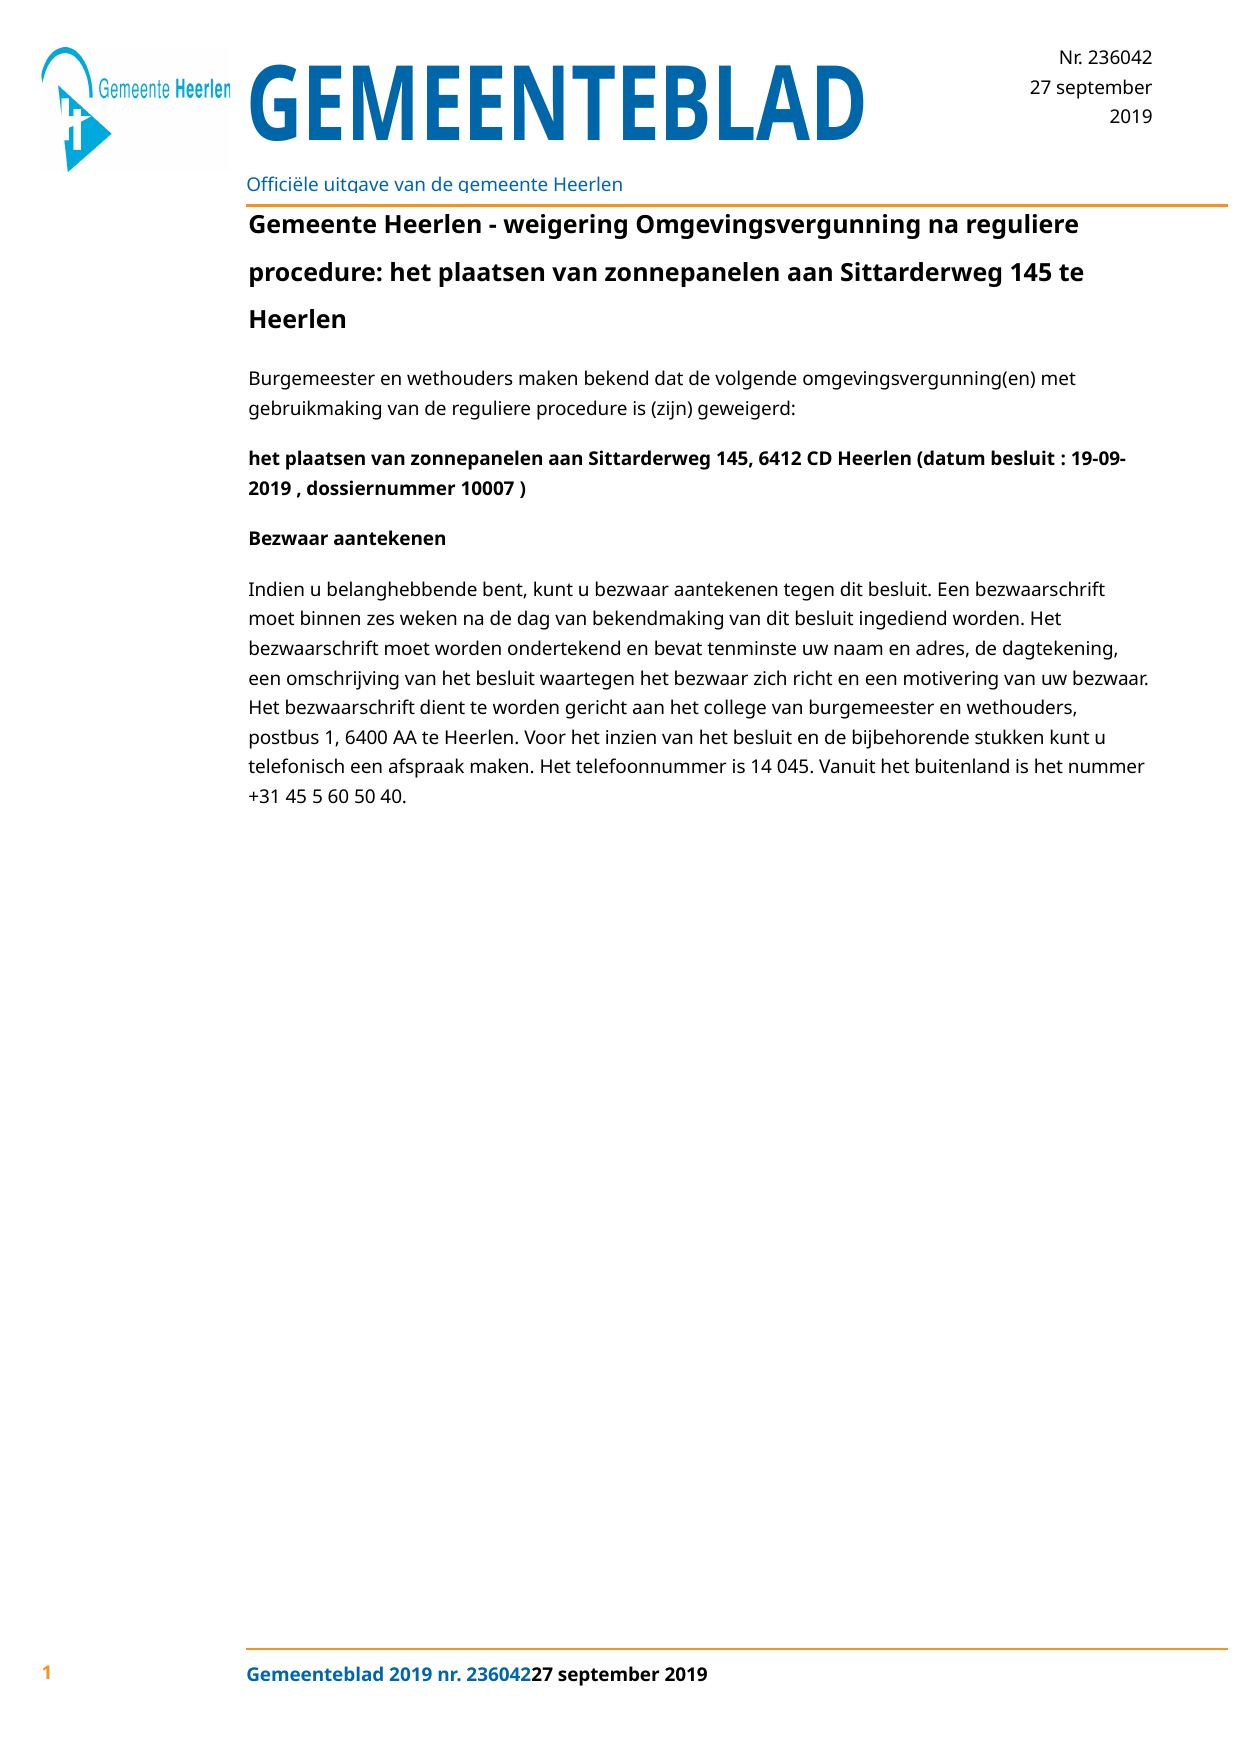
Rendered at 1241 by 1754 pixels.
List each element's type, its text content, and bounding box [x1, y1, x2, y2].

text Indien u belanghebbende bent, kunt u bezwaar aantekenen tegen dit besluit. Een bezwaarschrift moet binnen zes weken na de dag van bekendmaking van dit besluit ingediend worden. Het bezwaarschrift moet worden ondertekend en bevat tenminste uw naam en adres, de dagtekening, een omschrijving van het besluit waartegen het bezwaar zich richt en een motivering van uw bezwaar. Het bezwaarschrift dient te worden gericht aan het college van burgemeester en wethouders, postbus 1, 6400 AA te Heerlen. Voor het inzien van het besluit en de bijbehorende stukken kunt u telefonisch een afspraak maken. Het telefoonnummer is 14 045. Vanuit het buitenland is het nummer +31 45 5 60 50 40. [248, 576, 1152, 809]
picture [41, 47, 59, 70]
picture [41, 47, 231, 172]
text Bezwaar aantekenen [248, 526, 1152, 551]
text het plaatsen van zonnepanelen aan Sittarderweg 145, 6412 CD Heerlen (datum besluit : 19-09-2019 , dossiernummer 10007 ) [248, 446, 1152, 501]
text Burgemeester en wethouders maken bekend dat de volgende omgevingsvergunning(en) met gebruikmaking van de reguliere procedure is (zijn) geweigerd: [248, 366, 1152, 421]
text Gemeente Heerlen - weigering Omgevingsvergunning na reguliere procedure: het plaatsen van zonnepanelen aan Sittarderweg 145 te Heerlen [248, 207, 1152, 336]
